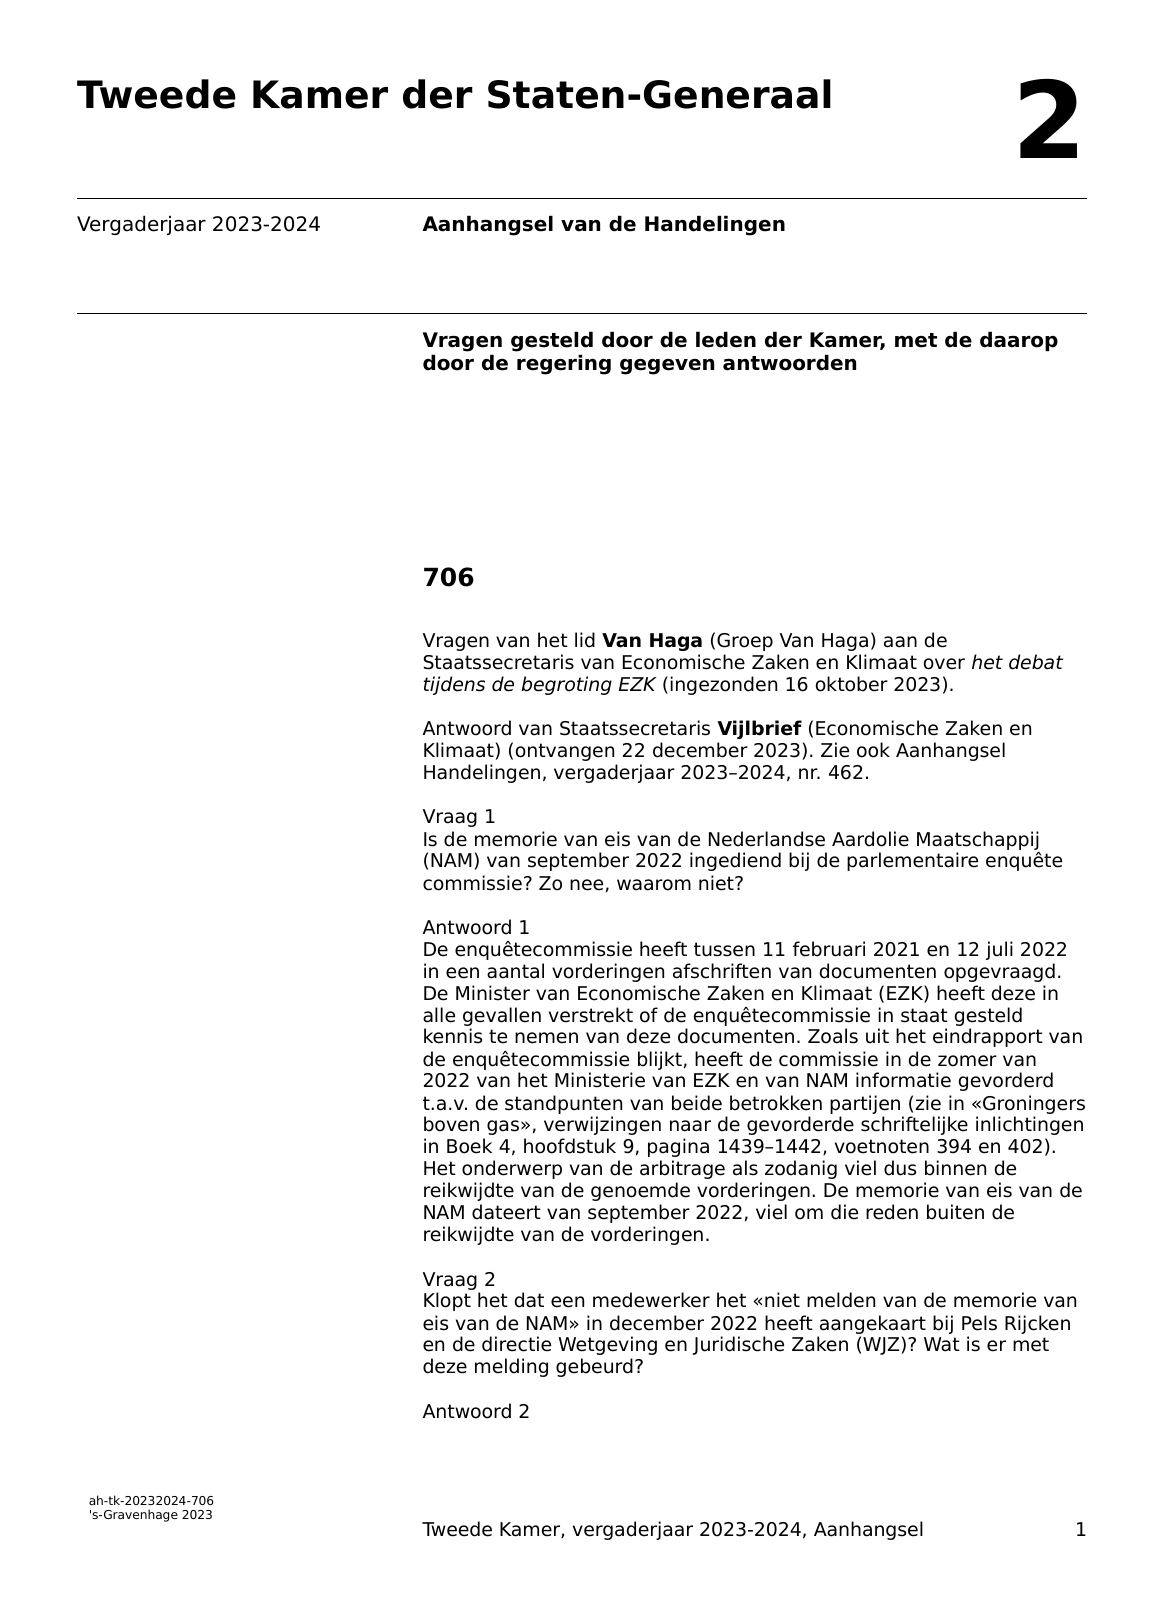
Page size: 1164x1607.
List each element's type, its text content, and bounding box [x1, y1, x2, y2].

text 706 [422, 563, 1087, 592]
text Antwoord 1 [422, 917, 1087, 938]
text Klopt het dat een medewerker het «niet melden van de memorie van eis van de NAM» in december 2022 heeft aangekaart bij Pels Rijcken en de directie Wetgeving en Juridische Zaken (WJZ)? Wat is er met deze melding gebeurd? [422, 1290, 1087, 1378]
table_cell Vergaderjaar 2023-2024 [77, 199, 422, 313]
text Vragen van het lid Van Haga (Groep Van Haga) aan de Staatssecretaris van Economische Zaken en Klimaat over het debat tijdens de begroting EZK (ingezonden 16 oktober 2023). [422, 630, 1087, 696]
text De enquêtecommissie heeft tussen 11 februari 2021 en 12 juli 2022 in een aantal vorderingen afschriften van documenten opgevraagd. De Minister van Economische Zaken en Klimaat (EZK) heeft deze in alle gevallen verstrekt of de enquêtecommissie in staat gesteld kennis te nemen van deze documenten. Zoals uit het eindrapport van de enquêtecommissie blijkt, heeft de commissie in de zomer van 2022 van het Ministerie van EZK en van NAM informatie gevorderd t.a.v. de standpunten van beide betrokken partijen (zie in «Groningers boven gas», verwijzingen naar de gevorderde schriftelijke inlichtingen in Boek 4, hoofdstuk 9, pagina 1439–1442, voetnoten 394 en 402). Het onderwerp van de arbitrage als zodanig viel dus binnen de reikwijdte van de genoemde vorderingen. De memorie van eis van de NAM dateert van september 2022, viel om die reden buiten de reikwijdte van de vorderingen. [422, 938, 1087, 1246]
table_cell Vragen gesteld door de leden der Kamer, met de daarop door de regering gegeven antwoorden [422, 314, 1087, 375]
text Antwoord 2 [422, 1401, 1087, 1422]
table_cell Aanhangsel van de Handelingen [422, 199, 1087, 313]
table_header 2 [886, 59, 1087, 198]
table_header Tweede Kamer der Staten-Generaal [77, 59, 886, 198]
table_cell [77, 314, 422, 375]
text ah-tk-20232024-706 [88, 1494, 323, 1508]
text Antwoord van Staatssecretaris Vijlbrief (Economische Zaken en Klimaat) (ontvangen 22 december 2023). Zie ook Aanhangsel Handelingen, vergaderjaar 2023–2024, nr. 462. [422, 718, 1087, 784]
text Vraag 1 [422, 806, 1087, 828]
text 's-Gravenhage 2023 [88, 1508, 323, 1522]
text Vraag 2 [422, 1268, 1087, 1290]
text Is de memorie van eis van de Nederlandse Aardolie Maatschappij (NAM) van september 2022 ingediend bij de parlementaire enquête commissie? Zo nee, waarom niet? [422, 828, 1087, 894]
